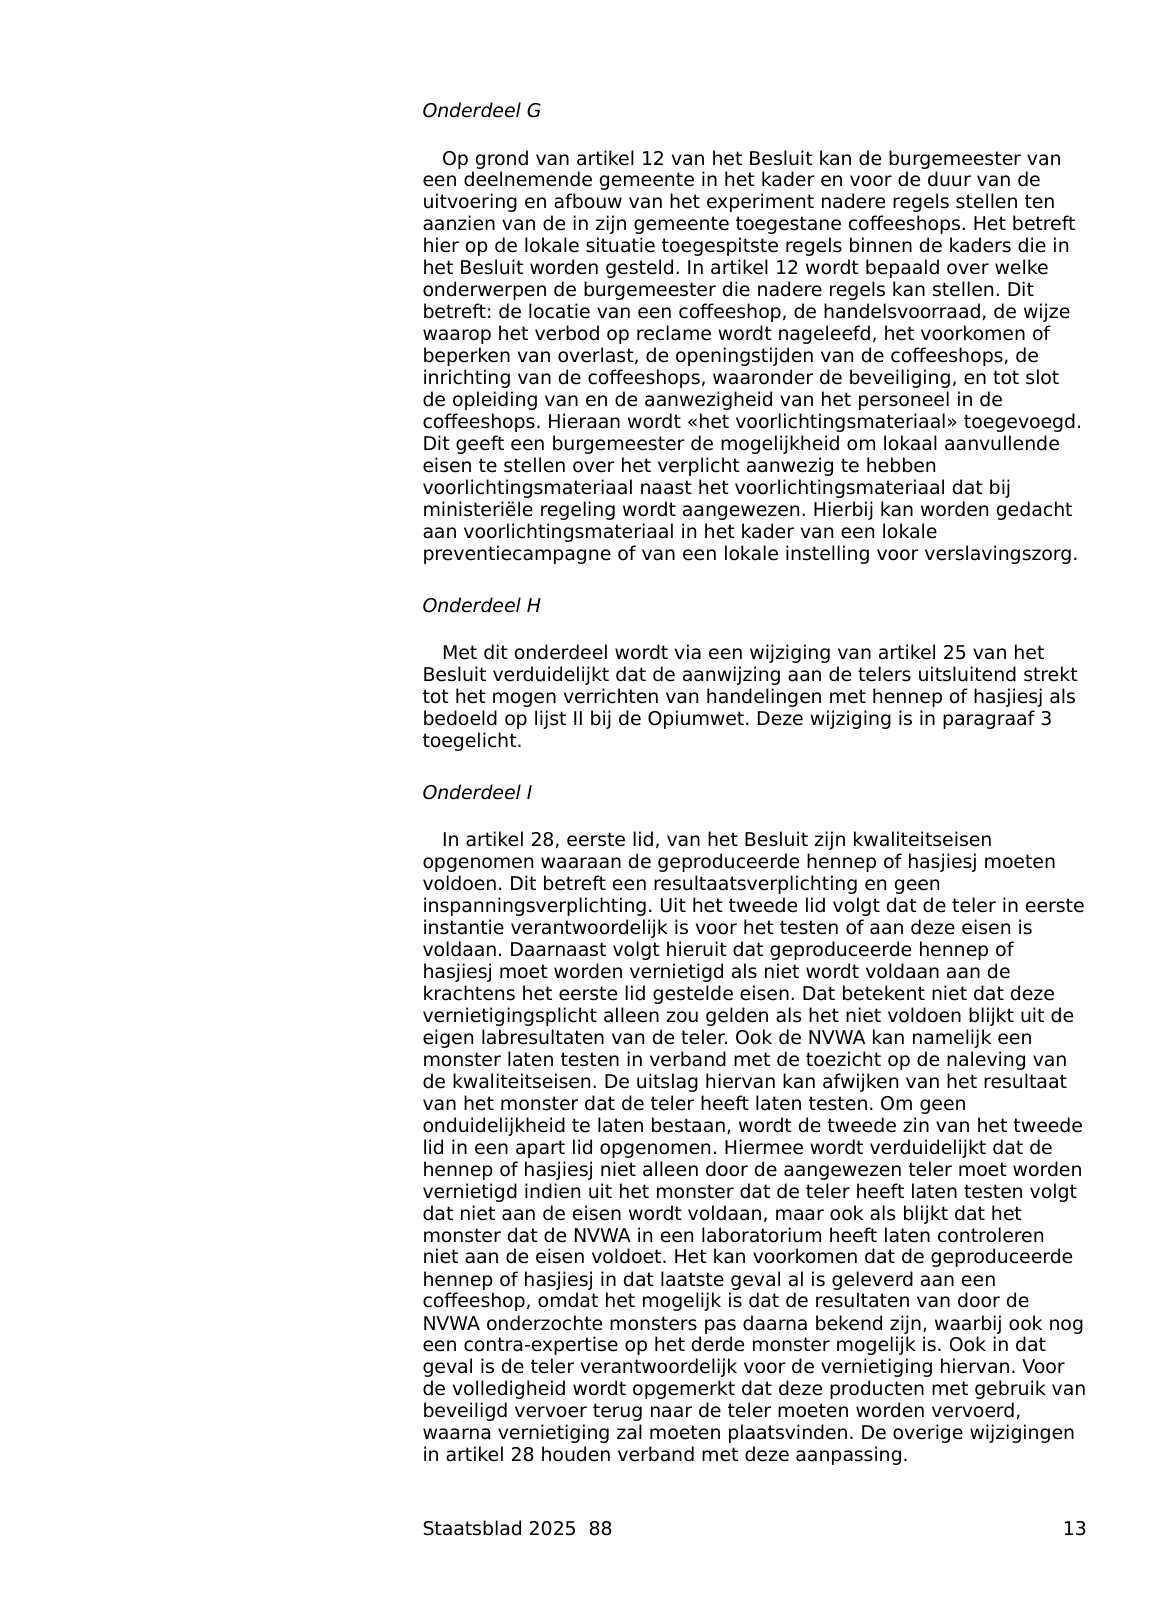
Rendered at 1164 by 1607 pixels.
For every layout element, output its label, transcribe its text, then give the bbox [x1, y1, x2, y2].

subtitle Onderdeel H [422, 595, 1087, 617]
text Met dit onderdeel wordt via een wijziging van artikel 25 van het Besluit verduidelijkt dat de aanwijzing aan de telers uitsluitend strekt tot het mogen verrichten van handelingen met hennep of hasjiesj als bedoeld op lijst II bij de Opiumwet. Deze wijziging is in paragraaf 3 toegelicht. [422, 642, 1087, 752]
subtitle Onderdeel I [422, 782, 1087, 804]
text In artikel 28, eerste lid, van het Besluit zijn kwaliteitseisen opgenomen waaraan de geproduceerde hennep of hasjiesj moeten voldoen. Dit betreft een resultaatsverplichting en geen inspanningsverplichting. Uit het tweede lid volgt dat de teler in eerste instantie verantwoordelijk is voor het testen of aan deze eisen is voldaan. Daarnaast volgt hieruit dat geproduceerde hennep of hasjiesj moet worden vernietigd als niet wordt voldaan aan de krachtens het eerste lid gestelde eisen. Dat betekent niet dat deze vernietigingsplicht alleen zou gelden als het niet voldoen blijkt uit de eigen labresultaten van de teler. Ook de NVWA kan namelijk een monster laten testen in verband met de toezicht op de naleving van de kwaliteitseisen. De uitslag hiervan kan afwijken van het resultaat van het monster dat de teler heeft laten testen. Om geen onduidelijkheid te laten bestaan, wordt de tweede zin van het tweede lid in een apart lid opgenomen. Hiermee wordt verduidelijkt dat de hennep of hasjiesj niet alleen door de aangewezen teler moet worden vernietigd indien uit het monster dat de teler heeft laten testen volgt dat niet aan de eisen wordt voldaan, maar ook als blijkt dat het monster dat de NVWA in een laboratorium heeft laten controleren niet aan de eisen voldoet. Het kan voorkomen dat de geproduceerde hennep of hasjiesj in dat laatste geval al is geleverd aan een coffeeshop, omdat het mogelijk is dat de resultaten van door de NVWA onderzochte monsters pas daarna bekend zijn, waarbij ook nog een contra-expertise op het derde monster mogelijk is. Ook in dat geval is de teler verantwoordelijk voor de vernietiging hiervan. Voor de volledigheid wordt opgemerkt dat deze producten met gebruik van beveiligd vervoer terug naar de teler moeten worden vervoerd, waarna vernietiging zal moeten plaatsvinden. De overige wijzigingen in artikel 28 houden verband met deze aanpassing. [422, 829, 1087, 1466]
text Op grond van artikel 12 van het Besluit kan de burgemeester van een deelnemende gemeente in het kader en voor de duur van de uitvoering en afbouw van het experiment nadere regels stellen ten aanzien van de in zijn gemeente toegestane coffeeshops. Het betreft hier op de lokale situatie toegespitste regels binnen de kaders die in het Besluit worden gesteld. In artikel 12 wordt bepaald over welke onderwerpen de burgemeester die nadere regels kan stellen. Dit betreft: de locatie van een coffeeshop, de handelsvoorraad, de wijze waarop het verbod op reclame wordt nageleefd, het voorkomen of beperken van overlast, de openingstijden van de coffeeshops, de inrichting van de coffeeshops, waaronder de beveiliging, en tot slot de opleiding van en de aanwezigheid van het personeel in de coffeeshops. Hieraan wordt «het voorlichtingsmateriaal» toegevoegd. Dit geeft een burgemeester de mogelijkheid om lokaal aanvullende eisen te stellen over het verplicht aanwezig te hebben voorlichtingsmateriaal naast het voorlichtingsmateriaal dat bij ministeriële regeling wordt aangewezen. Hierbij kan worden gedacht aan voorlichtingsmateriaal in het kader van een lokale preventiecampagne of van een lokale instelling voor verslavingszorg. [422, 147, 1087, 565]
subtitle Onderdeel G [422, 100, 1087, 122]
